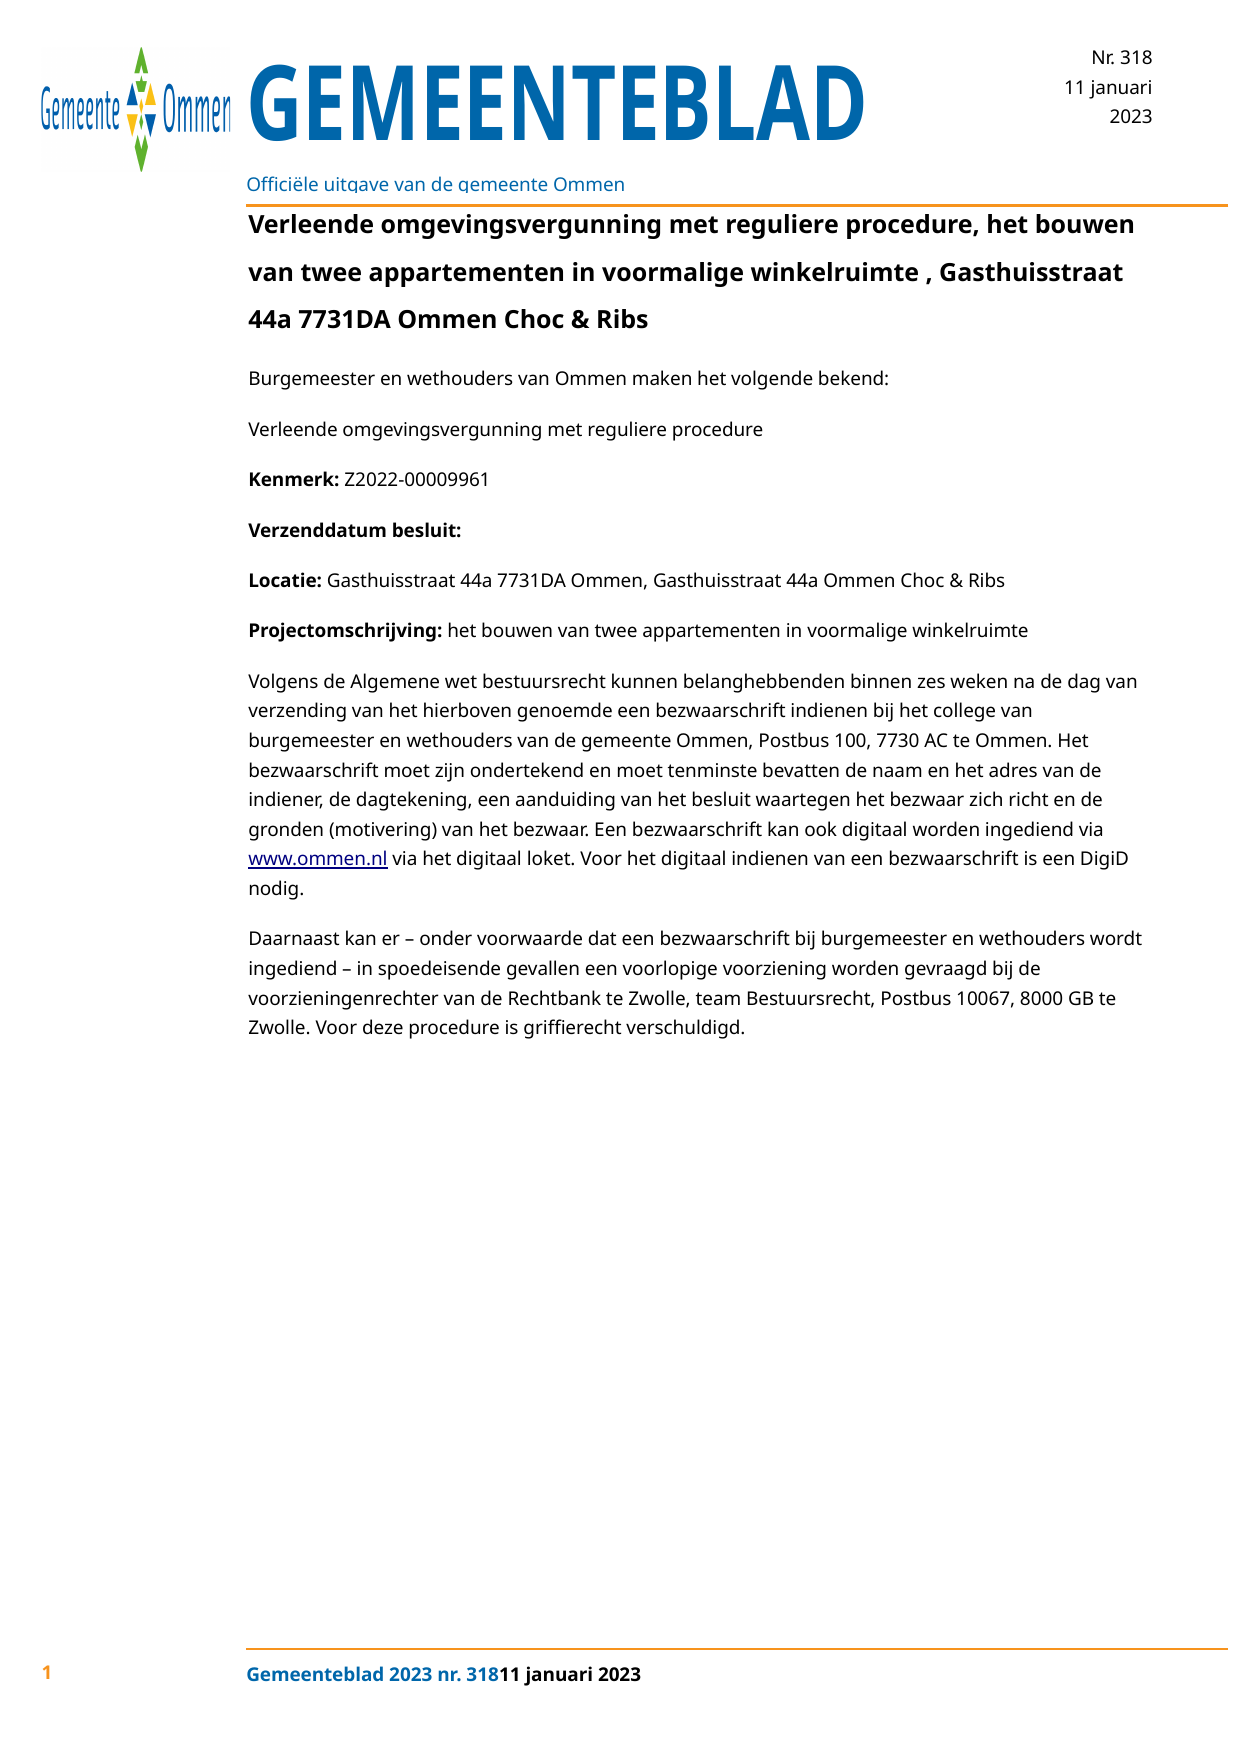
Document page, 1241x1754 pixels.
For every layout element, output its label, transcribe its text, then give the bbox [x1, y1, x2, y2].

text Verleende omgevingsvergunning met reguliere procedure, het bouwen van twee appartementen in voormalige winkelruimte , Gasthuisstraat 44a 7731DA Ommen Choc & Ribs [248, 207, 1152, 336]
text Locatie: Gasthuisstraat 44a 7731DA Ommen, Gasthuisstraat 44a Ommen Choc & Ribs [248, 567, 1152, 593]
text Burgemeester en wethouders van Ommen maken het volgende bekend: [248, 366, 1152, 391]
text Projectomschrijving: het bouwen van twee appartementen in voormalige winkelruimte [248, 618, 1152, 643]
text Kenmerk: Z2022-00009961 [248, 466, 1152, 492]
text Volgens de Algemene wet bestuursrecht kunnen belanghebbenden binnen zes weken na de dag van verzending van het hierboven genoemde een bezwaarschrift indienen bij het college van burgemeester en wethouders van de gemeente Ommen, Postbus 100, 7730 AC te Ommen. Het bezwaarschrift moet zijn ondertekend en moet tenminste bevatten de naam en het adres van de indiener, de dagtekening, een aanduiding van het besluit waartegen het bezwaar zich richt en de gronden (motivering) van het bezwaar. Een bezwaarschrift kan ook digitaal worden ingediend via www.ommen.nl via het digitaal loket. Voor het digitaal indienen van een bezwaarschrift is een DigiD nodig. [248, 668, 1152, 901]
text Verzenddatum besluit: [248, 517, 1152, 542]
picture [41, 47, 231, 172]
text Daarnaast kan er – onder voorwaarde dat een bezwaarschrift bij burgemeester en wethouders wordt ingediend – in spoedeisende gevallen een voorlopige voorziening worden gevraagd bij de voorzieningenrechter van de Rechtbank te Zwolle, team Bestuursrecht, Postbus 10067, 8000 GB te Zwolle. Voor deze procedure is griffierecht verschuldigd. [248, 926, 1152, 1040]
text Verleende omgevingsvergunning met reguliere procedure [248, 416, 1152, 442]
